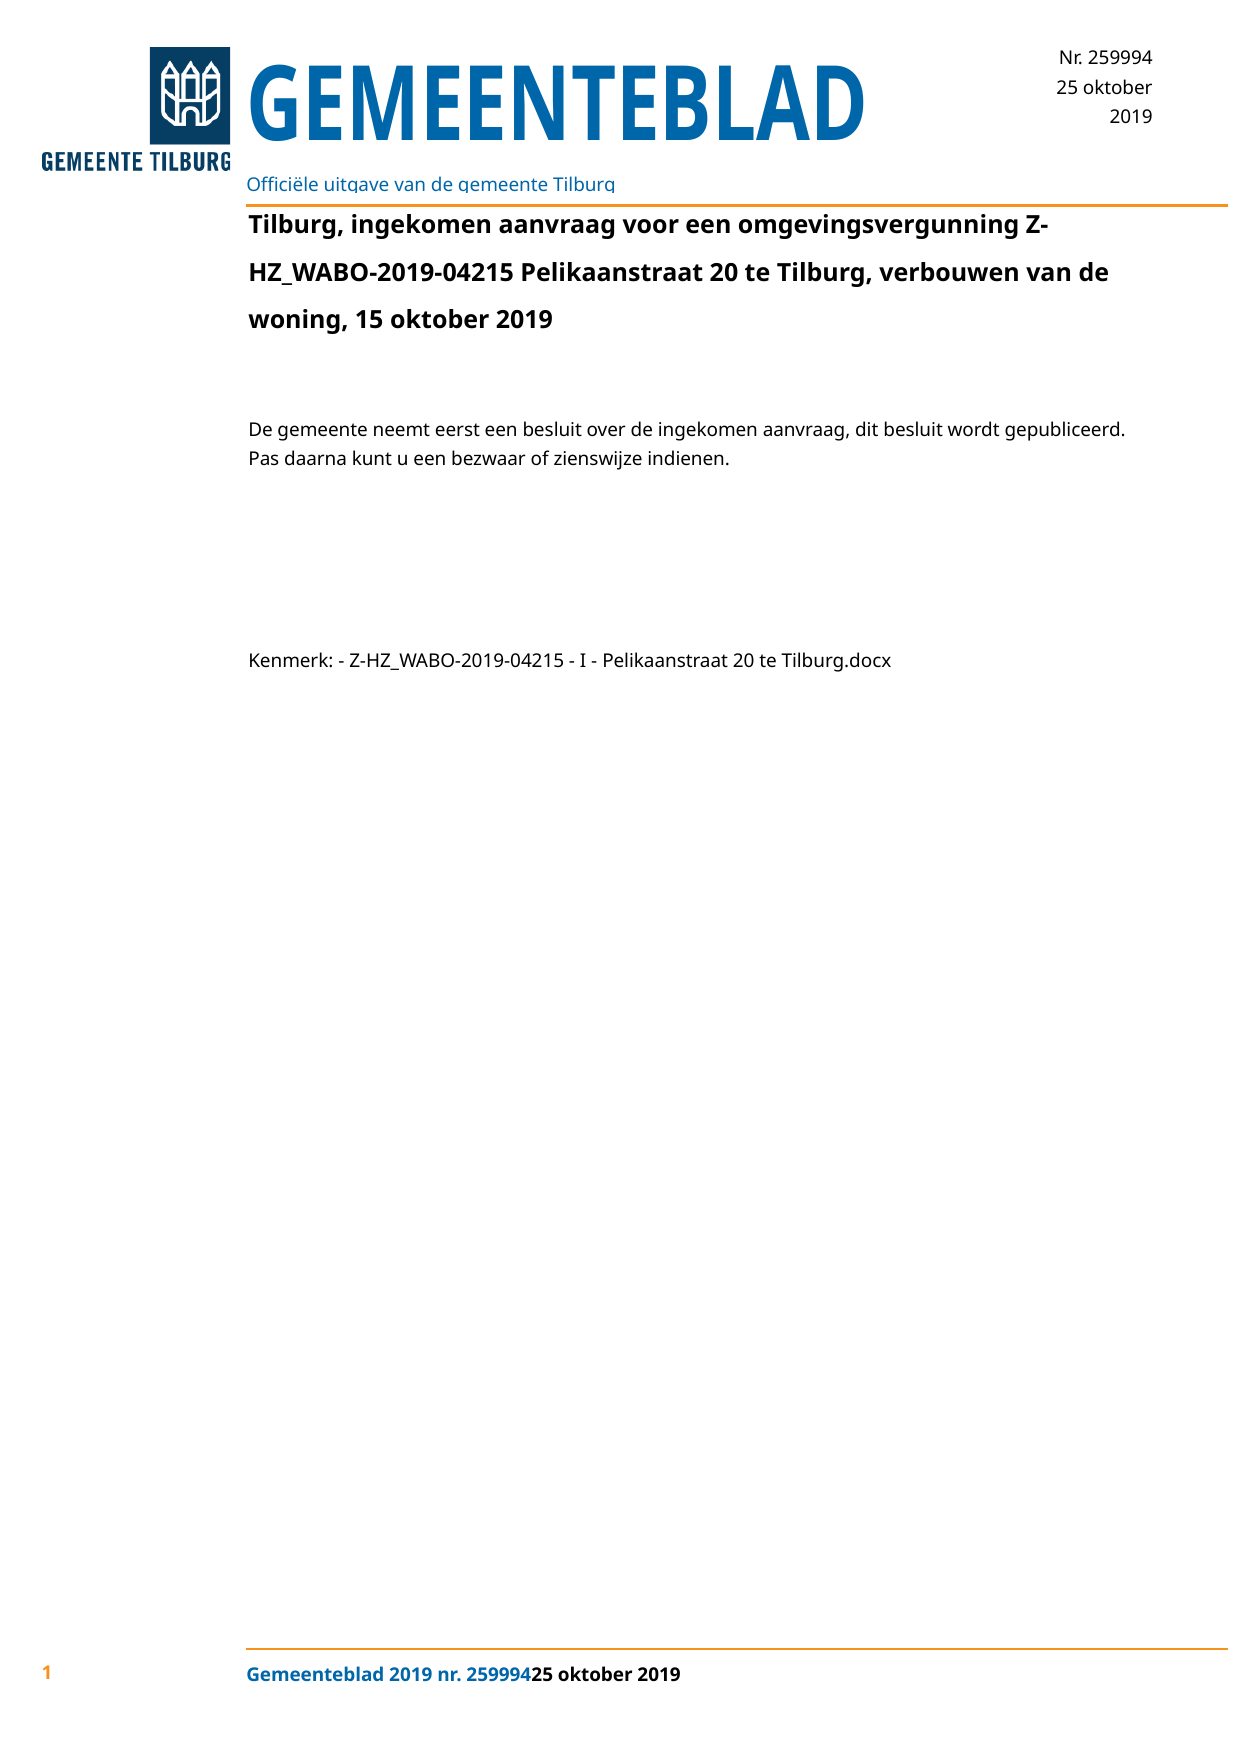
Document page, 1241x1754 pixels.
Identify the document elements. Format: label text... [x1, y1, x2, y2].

text Kenmerk: - Z-HZ_WABO-2019-04215 - I - Pelikaanstraat 20 te Tilburg.docx [248, 647, 1152, 673]
picture [41, 47, 231, 172]
text De gemeente neemt eerst een besluit over de ingekomen aanvraag, dit besluit wordt gepubliceerd. Pas daarna kunt u een bezwaar of zienswijze indienen. [248, 416, 1152, 471]
text Tilburg, ingekomen aanvraag voor een omgevingsvergunning Z-HZ_WABO-2019-04215 Pelikaanstraat 20 te Tilburg, verbouwen van de woning, 15 oktober 2019 [248, 207, 1152, 336]
